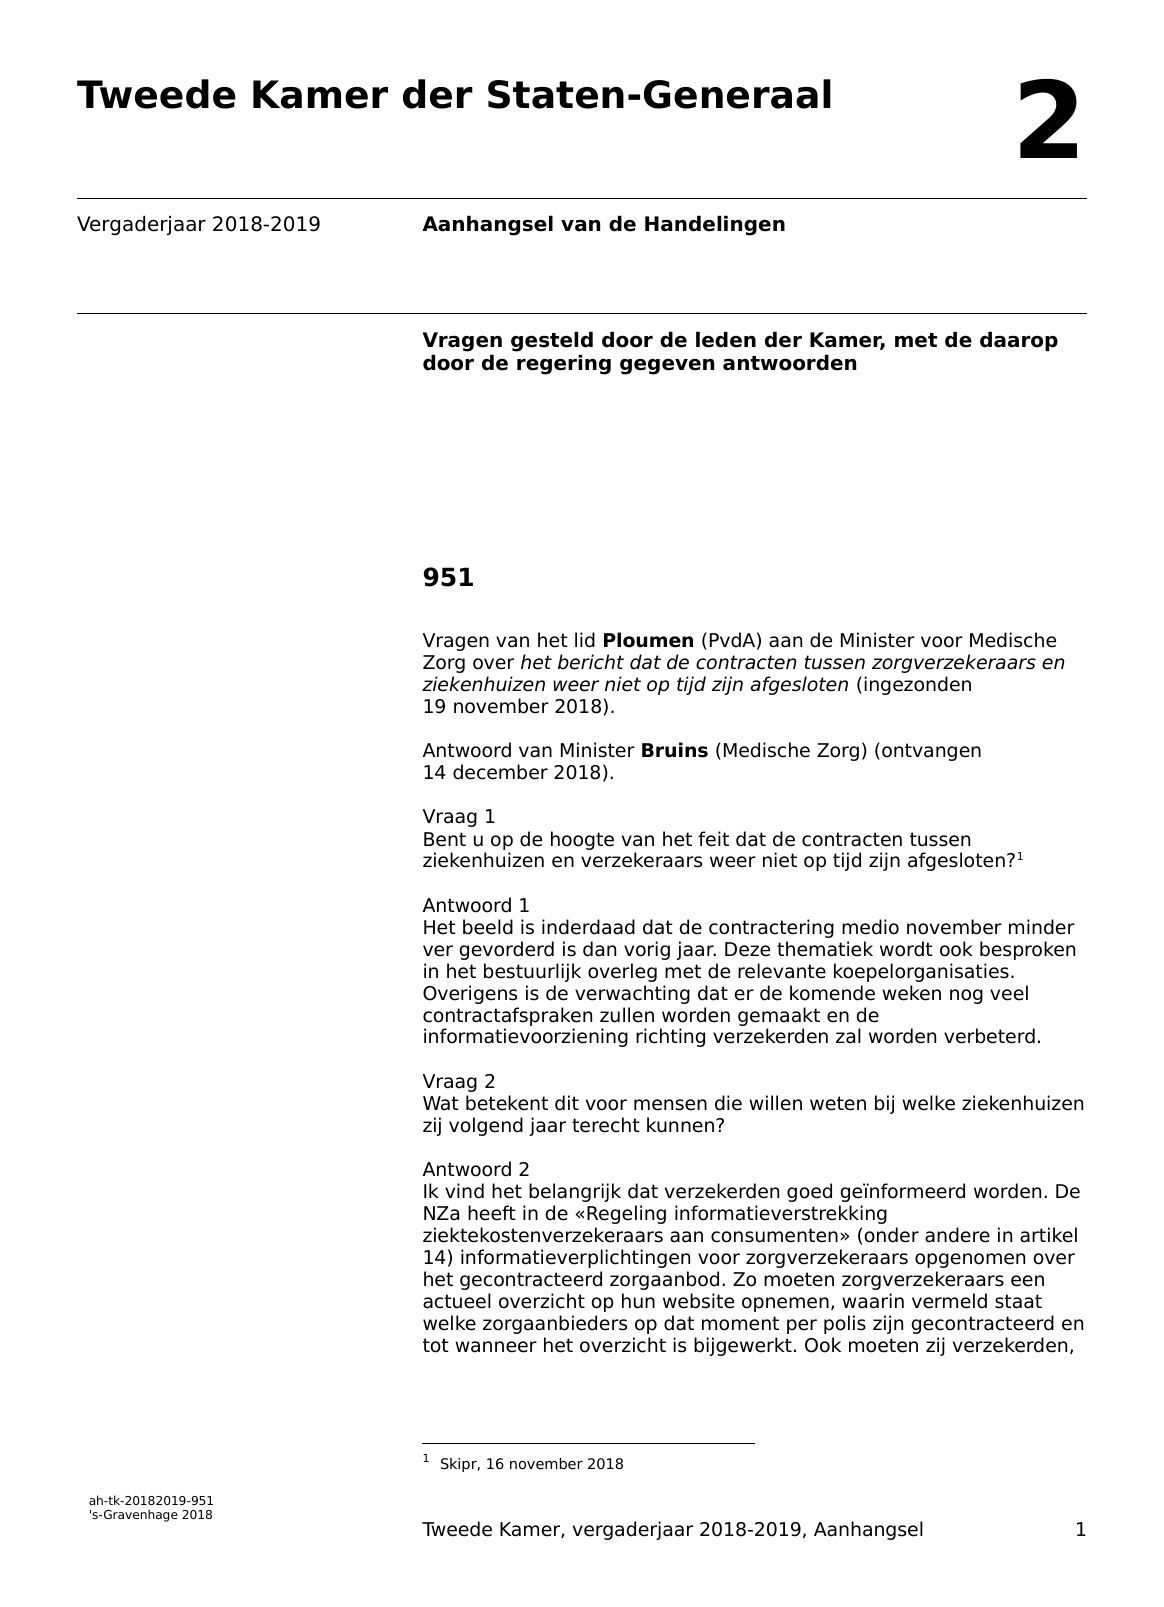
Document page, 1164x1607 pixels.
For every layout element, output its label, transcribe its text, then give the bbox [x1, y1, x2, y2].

text Antwoord 2 [422, 1159, 1087, 1181]
text Antwoord 1 [422, 894, 1087, 917]
text Vraag 2 [422, 1071, 1087, 1093]
text Wat betekent dit voor mensen die willen weten bij welke ziekenhuizen zij volgend jaar terecht kunnen? [422, 1093, 1087, 1137]
table_cell Aanhangsel van de Handelingen [422, 199, 1087, 313]
table_cell [77, 314, 422, 375]
text Het beeld is inderdaad dat de contractering medio november minder ver gevorderd is dan vorig jaar. Deze thematiek wordt ook besproken in het bestuurlijk overleg met de relevante koepelorganisaties. Overigens is de verwachting dat er de komende weken nog veel contractafspraken zullen worden gemaakt en de informatievoorziening richting verzekerden zal worden verbeterd. [422, 917, 1087, 1048]
text 's-Gravenhage 2018 [88, 1508, 323, 1522]
text Ik vind het belangrijk dat verzekerden goed geïnformeerd worden. De NZa heeft in de «Regeling informatieverstrekking ziektekostenverzekeraars aan consumenten» (onder andere in artikel 14) informatieverplichtingen voor zorgverzekeraars opgenomen over het gecontracteerd zorgaanbod. Zo moeten zorgverzekeraars een actueel overzicht op hun website opnemen, waarin vermeld staat welke zorgaanbieders op dat moment per polis zijn gecontracteerd en tot wanneer het overzicht is bijgewerkt. Ook moeten zij verzekerden, [422, 1181, 1087, 1357]
text Vraag 1 [422, 806, 1087, 828]
table_header Tweede Kamer der Staten-Generaal [77, 59, 886, 198]
table_header 2 [886, 59, 1087, 198]
table_cell Vragen gesteld door de leden der Kamer, met de daarop door de regering gegeven antwoorden [422, 314, 1087, 375]
text 951 [422, 563, 1087, 592]
text ah-tk-20182019-951 [88, 1494, 323, 1508]
text Vragen van het lid Ploumen (PvdA) aan de Minister voor Medische Zorg over het bericht dat de contracten tussen zorgverzekeraars en ziekenhuizen weer niet op tijd zijn afgesloten (ingezonden 19 november 2018). [422, 630, 1087, 718]
table_cell Vergaderjaar 2018-2019 [77, 199, 422, 313]
text Bent u op de hoogte van het feit dat de contracten tussen ziekenhuizen en verzekeraars weer niet op tijd zijn afgesloten? [422, 828, 1087, 872]
text Antwoord van Minister Bruins (Medische Zorg) (ontvangen 14 december 2018). [422, 740, 1087, 784]
text Skipr, 16 november 2018 [422, 1452, 1087, 1474]
